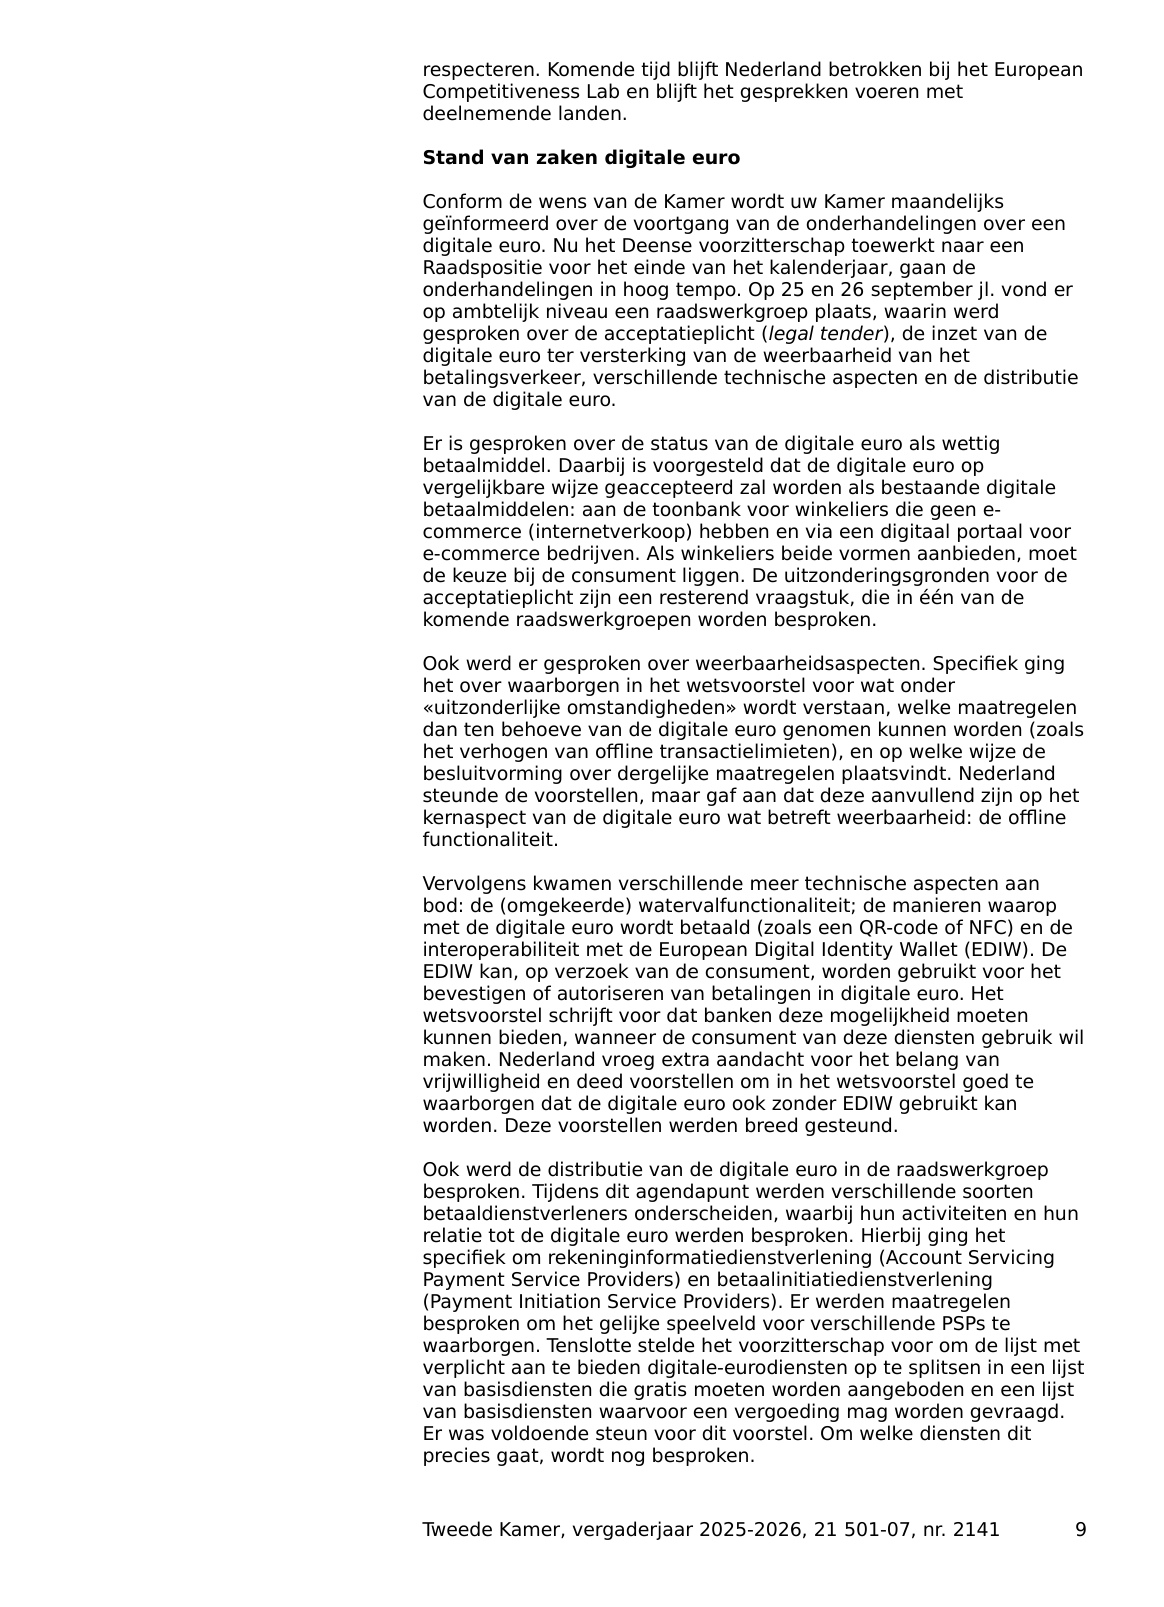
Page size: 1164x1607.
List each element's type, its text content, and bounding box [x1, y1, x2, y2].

text Vervolgens kwamen verschillende meer technische aspecten aan bod: de (omgekeerde) watervalfunctionaliteit; de manieren waarop met de digitale euro wordt betaald (zoals een QR-code of NFC) en de interoperabiliteit met de European Digital Identity Wallet (EDIW). De EDIW kan, op verzoek van de consument, worden gebruikt voor het bevestigen of autoriseren van betalingen in digitale euro. Het wetsvoorstel schrijft voor dat banken deze mogelijkheid moeten kunnen bieden, wanneer de consument van deze diensten gebruik wil maken. Nederland vroeg extra aandacht voor het belang van vrijwilligheid en deed voorstellen om in het wetsvoorstel goed te waarborgen dat de digitale euro ook zonder EDIW gebruikt kan worden. Deze voorstellen werden breed gesteund. [422, 873, 1087, 1137]
text Conform de wens van de Kamer wordt uw Kamer maandelijks geïnformeerd over de voortgang van de onderhandelingen over een digitale euro. Nu het Deense voorzitterschap toewerkt naar een Raadspositie voor het einde van het kalenderjaar, gaan de onderhandelingen in hoog tempo. Op 25 en 26 september jl. vond er op ambtelijk niveau een raadswerkgroep plaats, waarin werd gesproken over de acceptatieplicht (legal tender), de inzet van de digitale euro ter versterking van de weerbaarheid van het betalingsverkeer, verschillende technische aspecten en de distributie van de digitale euro. [422, 191, 1087, 411]
text respecteren. Komende tijd blijft Nederland betrokken bij het European Competitiveness Lab en blijft het gesprekken voeren met deelnemende landen. [422, 59, 1087, 125]
text Ook werd er gesproken over weerbaarheidsaspecten. Specifiek ging het over waarborgen in het wetsvoorstel voor wat onder «uitzonderlijke omstandigheden» wordt verstaan, welke maatregelen dan ten behoeve van de digitale euro genomen kunnen worden (zoals het verhogen van offline transactielimieten), en op welke wijze de besluitvorming over dergelijke maatregelen plaatsvindt. Nederland steunde de voorstellen, maar gaf aan dat deze aanvullend zijn op het kernaspect van de digitale euro wat betreft weerbaarheid: de offline functionaliteit. [422, 653, 1087, 851]
subtitle Stand van zaken digitale euro [422, 147, 1087, 169]
text Ook werd de distributie van de digitale euro in de raadswerkgroep besproken. Tijdens dit agendapunt werden verschillende soorten betaaldienstverleners onderscheiden, waarbij hun activiteiten en hun relatie tot de digitale euro werden besproken. Hierbij ging het specifiek om rekeninginformatiedienstverlening (Account Servicing Payment Service Providers) en betaalinitiatiedienstverlening (Payment Initiation Service Providers). Er werden maatregelen besproken om het gelijke speelveld voor verschillende PSPs te waarborgen. Tenslotte stelde het voorzitterschap voor om de lijst met verplicht aan te bieden digitale-eurodiensten op te splitsen in een lijst van basisdiensten die gratis moeten worden aangeboden en een lijst van basisdiensten waarvoor een vergoeding mag worden gevraagd. Er was voldoende steun voor dit voorstel. Om welke diensten dit precies gaat, wordt nog besproken. [422, 1159, 1087, 1467]
text Er is gesproken over de status van de digitale euro als wettig betaalmiddel. Daarbij is voorgesteld dat de digitale euro op vergelijkbare wijze geaccepteerd zal worden als bestaande digitale betaalmiddelen: aan de toonbank voor winkeliers die geen e-commerce (internetverkoop) hebben en via een digitaal portaal voor e-commerce bedrijven. Als winkeliers beide vormen aanbieden, moet de keuze bij de consument liggen. De uitzonderingsgronden voor de acceptatieplicht zijn een resterend vraagstuk, die in één van de komende raadswerkgroepen worden besproken. [422, 433, 1087, 631]
